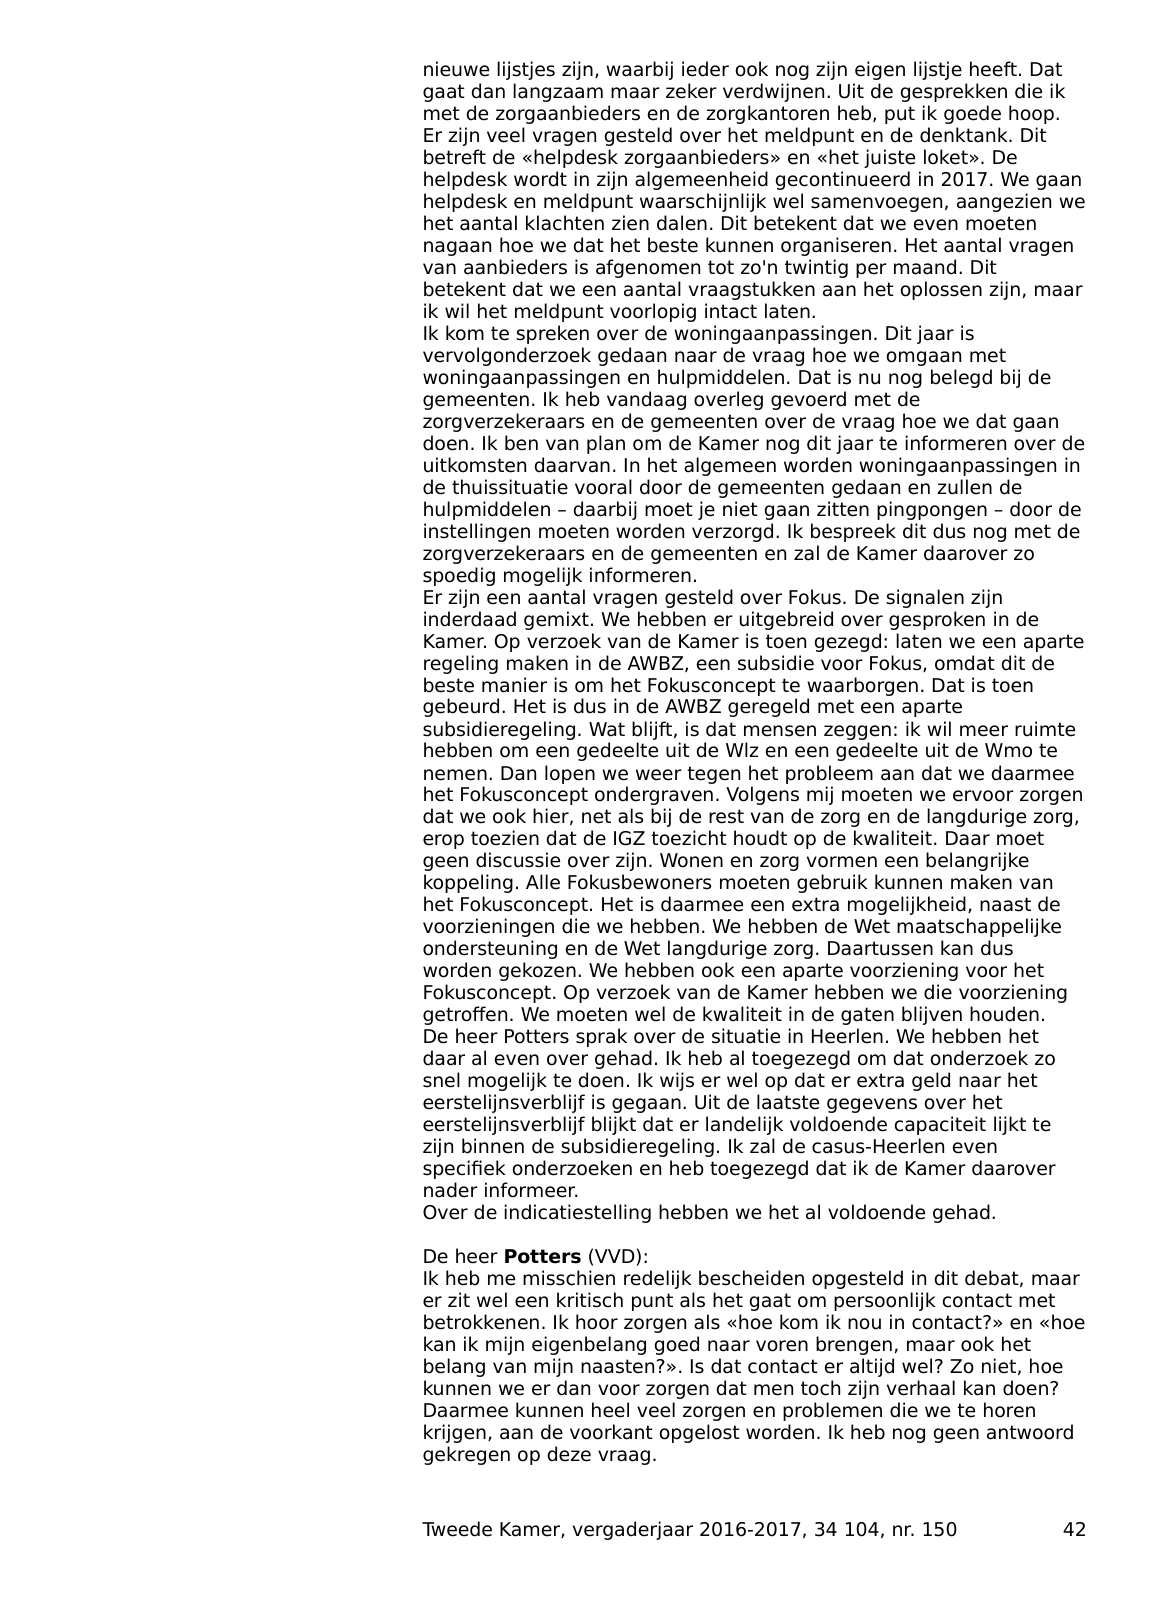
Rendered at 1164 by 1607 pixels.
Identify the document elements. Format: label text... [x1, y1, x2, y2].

text Ik heb me misschien redelijk bescheiden opgesteld in dit debat, maar er zit wel een kritisch punt als het gaat om persoonlijk contact met betrokkenen. Ik hoor zorgen als «hoe kom ik nou in contact?» en «hoe kan ik mijn eigenbelang goed naar voren brengen, maar ook het belang van mijn naasten?». Is dat contact er altijd wel? Zo niet, hoe kunnen we er dan voor zorgen dat men toch zijn verhaal kan doen? Daarmee kunnen heel veel zorgen en problemen die we te horen krijgen, aan de voorkant opgelost worden. Ik heb nog geen antwoord gekregen op deze vraag. [422, 1268, 1087, 1466]
text nieuwe lijstjes zijn, waarbij ieder ook nog zijn eigen lijstje heeft. Dat gaat dan langzaam maar zeker verdwijnen. Uit de gesprekken die ik met de zorgaanbieders en de zorgkantoren heb, put ik goede hoop. [422, 59, 1087, 125]
text De heer Potters (VVD): [422, 1246, 1087, 1268]
text De heer Potters sprak over de situatie in Heerlen. We hebben het daar al even over gehad. Ik heb al toegezegd om dat onderzoek zo snel mogelijk te doen. Ik wijs er wel op dat er extra geld naar het eerstelijnsverblijf is gegaan. Uit de laatste gegevens over het eerstelijnsverblijf blijkt dat er landelijk voldoende capaciteit lijkt te zijn binnen de subsidieregeling. Ik zal de casus-Heerlen even specifiek onderzoeken en heb toegezegd dat ik de Kamer daarover nader informeer. [422, 1026, 1087, 1202]
text Over de indicatiestelling hebben we het al voldoende gehad. [422, 1202, 1087, 1224]
text Ik kom te spreken over de woningaanpassingen. Dit jaar is vervolgonderzoek gedaan naar de vraag hoe we omgaan met woningaanpassingen en hulpmiddelen. Dat is nu nog belegd bij de gemeenten. Ik heb vandaag overleg gevoerd met de zorgverzekeraars en de gemeenten over de vraag hoe we dat gaan doen. Ik ben van plan om de Kamer nog dit jaar te informeren over de uitkomsten daarvan. In het algemeen worden woningaanpassingen in de thuissituatie vooral door de gemeenten gedaan en zullen de hulpmiddelen – daarbij moet je niet gaan zitten pingpongen – door de instellingen moeten worden verzorgd. Ik bespreek dit dus nog met de zorgverzekeraars en de gemeenten en zal de Kamer daarover zo spoedig mogelijk informeren. [422, 323, 1087, 587]
text Er zijn een aantal vragen gesteld over Fokus. De signalen zijn inderdaad gemixt. We hebben er uitgebreid over gesproken in de Kamer. Op verzoek van de Kamer is toen gezegd: laten we een aparte regeling maken in de AWBZ, een subsidie voor Fokus, omdat dit de beste manier is om het Fokusconcept te waarborgen. Dat is toen gebeurd. Het is dus in de AWBZ geregeld met een aparte subsidieregeling. Wat blijft, is dat mensen zeggen: ik wil meer ruimte hebben om een gedeelte uit de Wlz en een gedeelte uit de Wmo te nemen. Dan lopen we weer tegen het probleem aan dat we daarmee het Fokusconcept ondergraven. Volgens mij moeten we ervoor zorgen dat we ook hier, net als bij de rest van de zorg en de langdurige zorg, erop toezien dat de IGZ toezicht houdt op de kwaliteit. Daar moet geen discussie over zijn. Wonen en zorg vormen een belangrijke koppeling. Alle Fokusbewoners moeten gebruik kunnen maken van het Fokusconcept. Het is daarmee een extra mogelijkheid, naast de voorzieningen die we hebben. We hebben de Wet maatschappelijke ondersteuning en de Wet langdurige zorg. Daartussen kan dus worden gekozen. We hebben ook een aparte voorziening voor het Fokusconcept. Op verzoek van de Kamer hebben we die voorziening getroffen. We moeten wel de kwaliteit in de gaten blijven houden. [422, 587, 1087, 1026]
text Er zijn veel vragen gesteld over het meldpunt en de denktank. Dit betreft de «helpdesk zorgaanbieders» en «het juiste loket». De helpdesk wordt in zijn algemeenheid gecontinueerd in 2017. We gaan helpdesk en meldpunt waarschijnlijk wel samenvoegen, aangezien we het aantal klachten zien dalen. Dit betekent dat we even moeten nagaan hoe we dat het beste kunnen organiseren. Het aantal vragen van aanbieders is afgenomen tot zo'n twintig per maand. Dit betekent dat we een aantal vraagstukken aan het oplossen zijn, maar ik wil het meldpunt voorlopig intact laten. [422, 125, 1087, 323]
